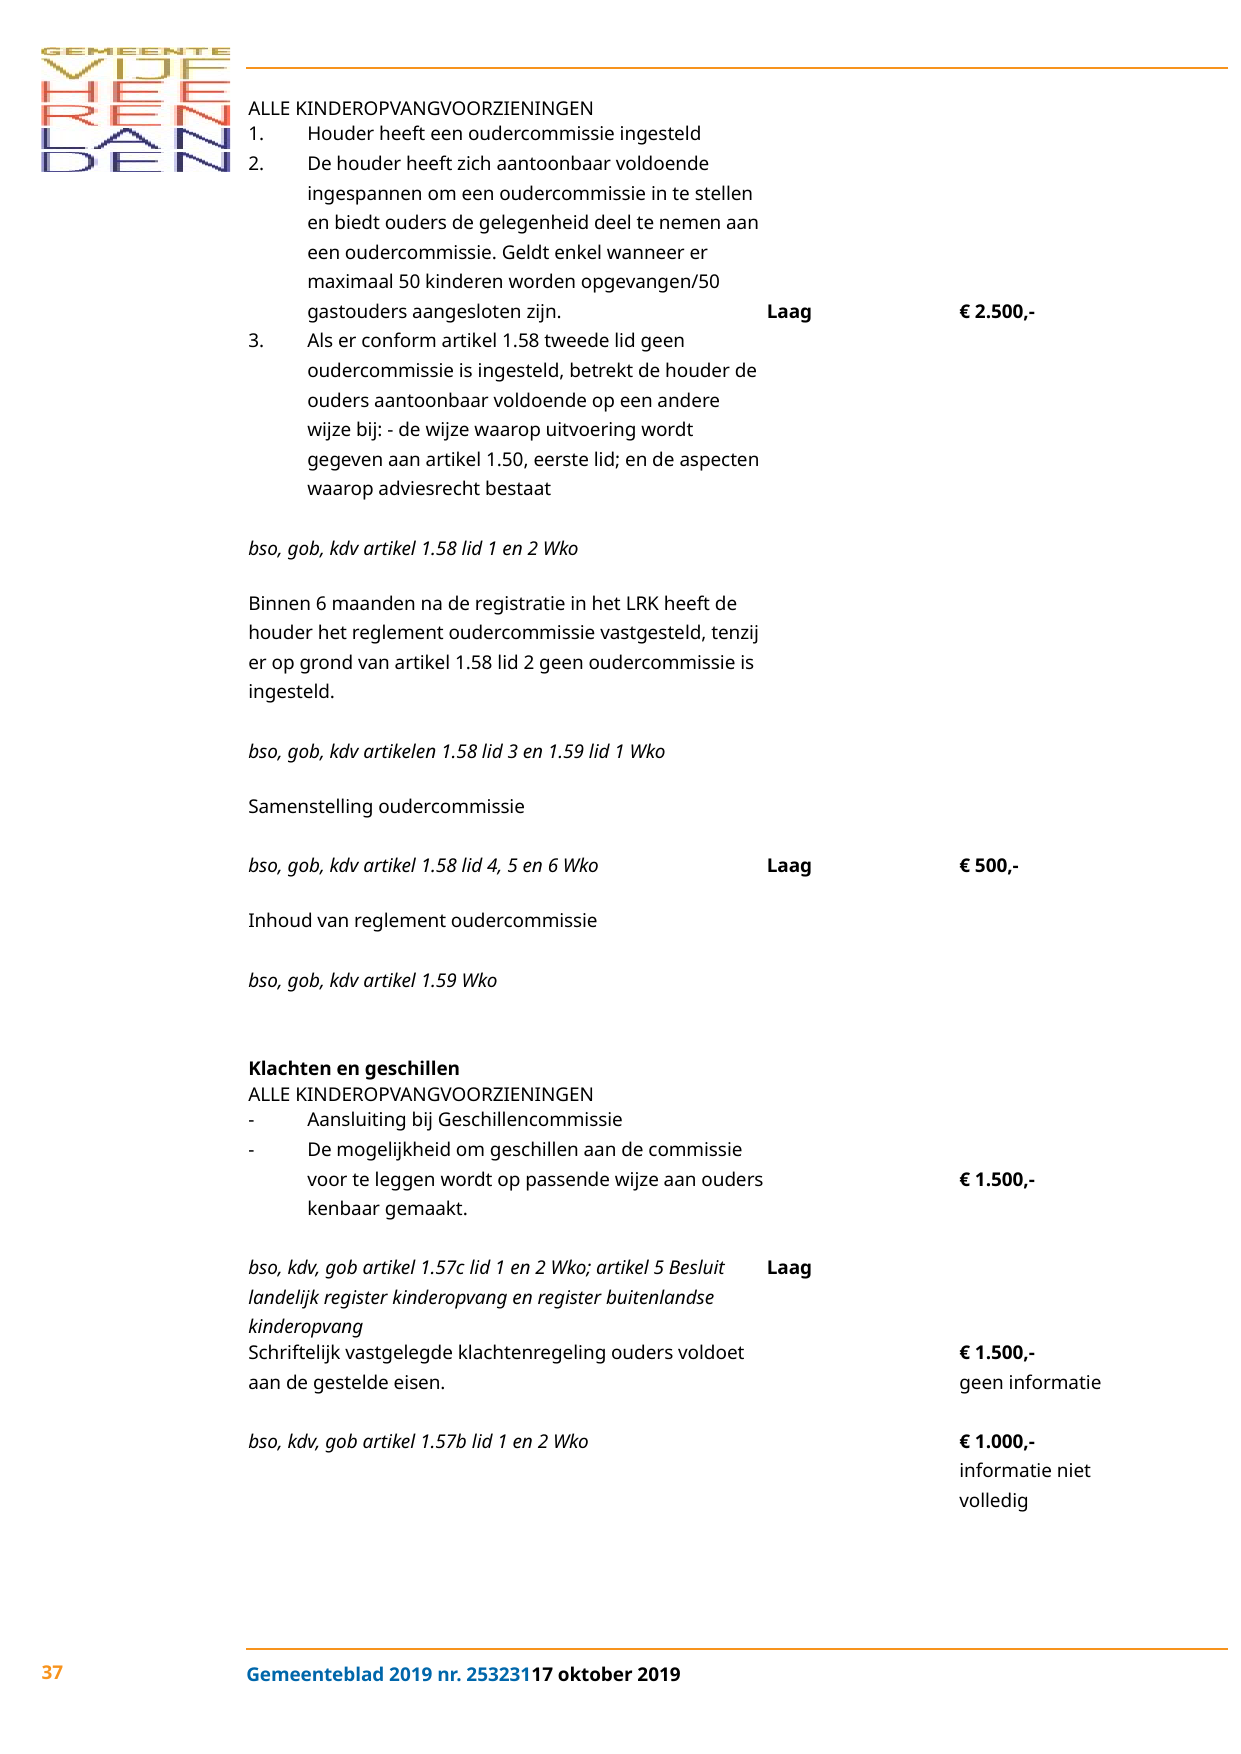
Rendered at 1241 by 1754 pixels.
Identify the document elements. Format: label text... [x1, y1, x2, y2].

table_cell Aansluiting bij Geschillencommissie De mogelijkheid om geschillen aan de commissie voor te leggen wordt op passende wijze aan ouders kenbaar gemaakt. bso, kdv, gob artikel 1.57c lid 1 en 2 Wko; artikel 5 Besluit landelijk register kinderopvang en register buitenlandse kinderopvang [248, 1107, 767, 1339]
table_cell Laag [767, 793, 959, 1022]
table_cell Samenstelling oudercommissie bso, gob, kdv artikel 1.58 lid 4, 5 en 6 Wko [248, 793, 767, 908]
table_cell Binnen 6 maanden na de registratie in het LRK heeft de houder het reglement oudercommissie vastgesteld, tenzij er op grond van artikel 1.58 lid 2 geen oudercommissie is ingesteld. bso, gob, kdv artikelen 1.58 lid 3 en 1.59 lid 1 Wko [248, 590, 767, 793]
table_cell ALLE KINDEROPVANGVOORZIENINGEN [248, 95, 1152, 121]
table_cell Houder heeft een oudercommissie ingesteld De houder heeft zich aantoonbaar voldoende ingespannen om een oudercommissie in te stellen en biedt ouders de gelegenheid deel te nemen aan een oudercommissie. Geldt enkel wanneer er maximaal 50 kinderen worden opgevangen/50 gastouders aangesloten zijn. Als er conform artikel 1.58 tweede lid geen oudercommissie is ingesteld, betrekt de houder de ouders aantoonbaar voldoende op een andere wijze bij: - de wijze waarop uitvoering wordt gegeven aan artikel 1.50, eerste lid; en de aspecten waarop adviesrecht bestaat bso, gob, kdv artikel 1.58 lid 1 en 2 Wko [248, 121, 767, 590]
table_cell ALLE KINDEROPVANGVOORZIENINGEN [248, 1081, 1152, 1107]
table_cell € 1.500,- geen informatie € 1.000,- informatie niet volledig [959, 1339, 1152, 1513]
table_cell € 2.500,- [959, 121, 1152, 793]
table_cell € 500,- [959, 793, 1152, 1022]
table_header Klachten en geschillen [248, 1055, 1152, 1081]
table_cell Inhoud van reglement oudercommissie bso, gob, kdv artikel 1.59 Wko [248, 908, 767, 1022]
table_cell Schriftelijk vastgelegde klachtenregeling ouders voldoet aan de gestelde eisen. bso, kdv, gob artikel 1.57b lid 1 en 2 Wko [248, 1339, 767, 1513]
table_cell Laag [767, 1107, 959, 1513]
table_cell € 1.500,- [959, 1107, 1152, 1339]
picture [41, 47, 231, 172]
table_cell Laag [767, 121, 959, 793]
